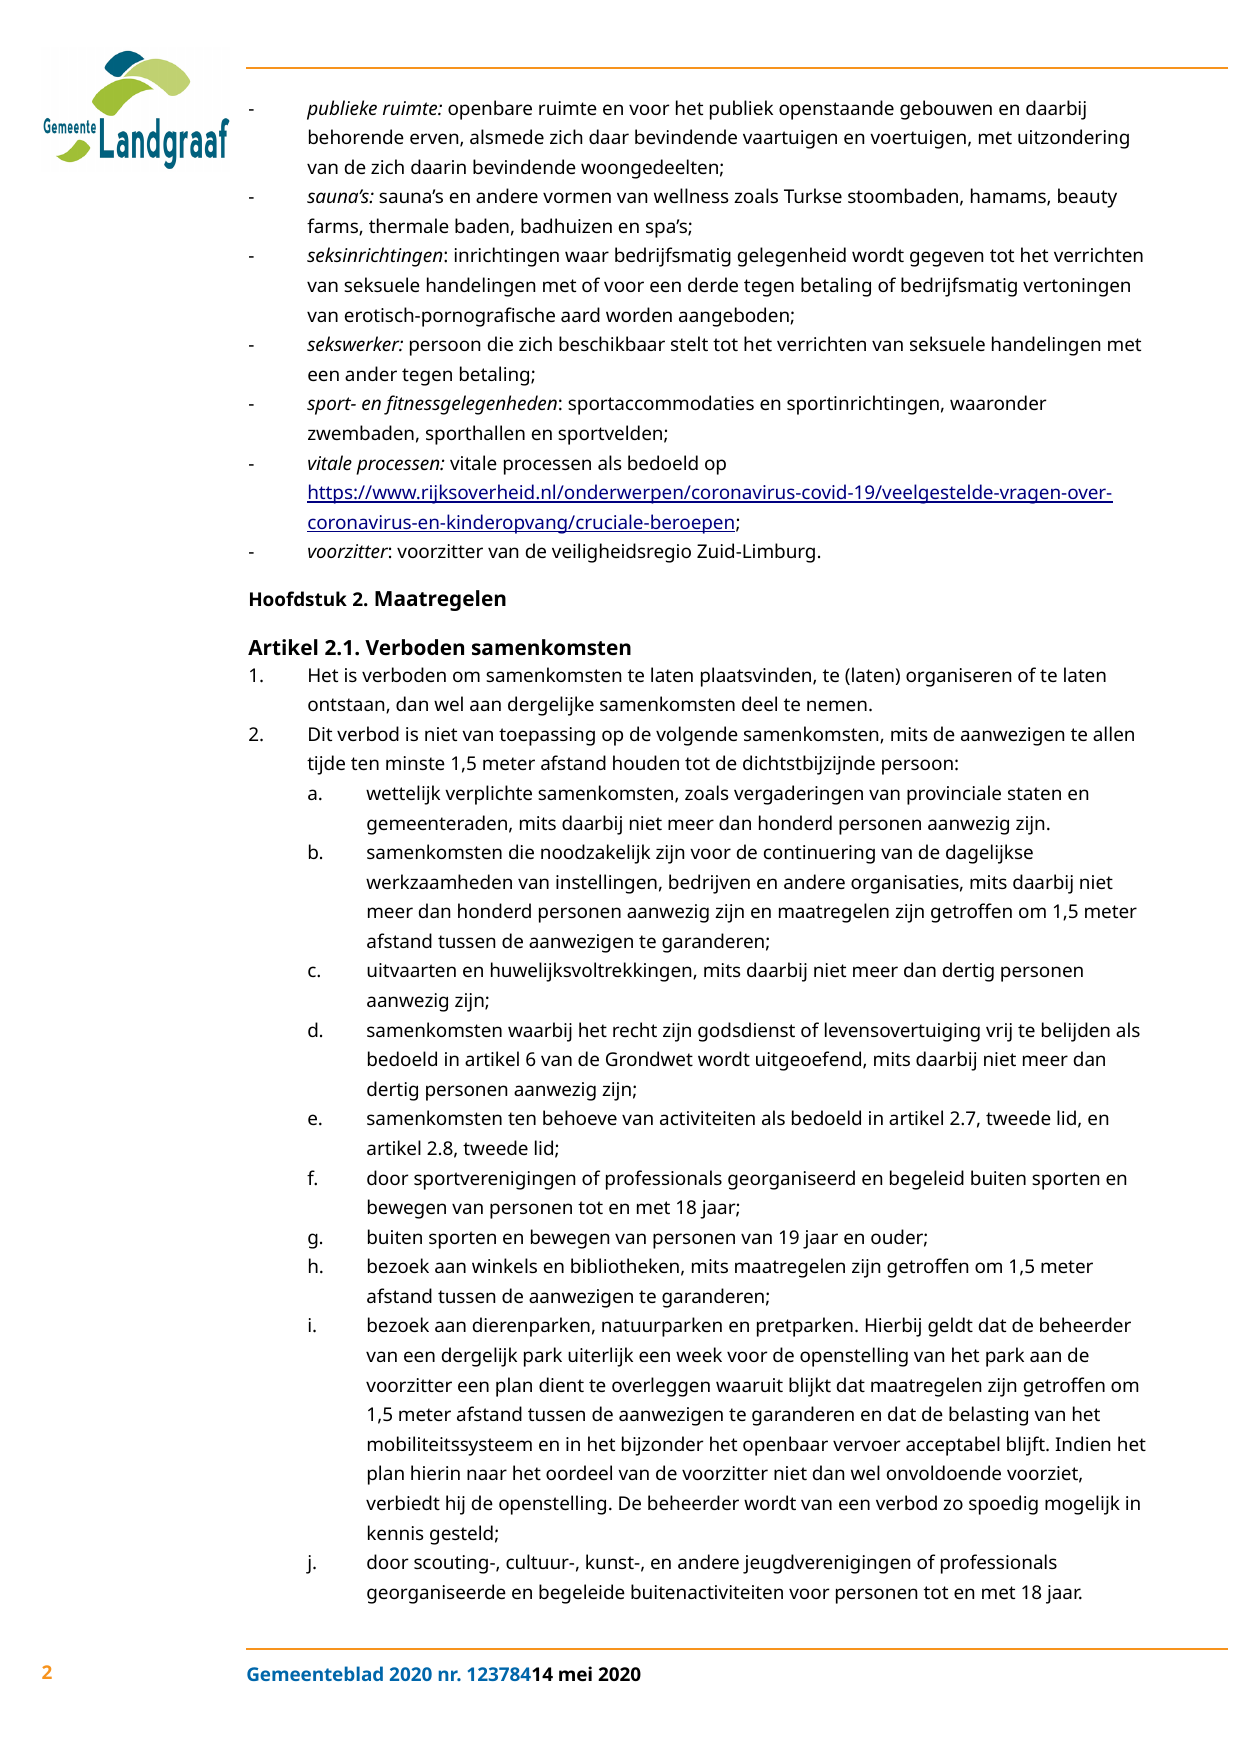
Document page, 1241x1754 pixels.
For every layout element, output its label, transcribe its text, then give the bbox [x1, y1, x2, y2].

list Het is verboden om samenkomsten te laten plaatsvinden, te (laten) organiseren of te laten ontstaan, dan wel aan dergelijke samenkomsten deel te nemen. [248, 662, 1152, 717]
list samenkomsten die noodzakelijk zijn voor de continuering van de dagelijkse werkzaamheden van instellingen, bedrijven en andere organisaties, mits daarbij niet meer dan honderd personen aanwezig zijn en maatregelen zijn getroffen om 1,5 meter afstand tussen de aanwezigen te garanderen; [307, 839, 1152, 954]
text Hoofdstuk 2. Maatregelen [248, 584, 1152, 613]
list sekswerker: persoon die zich beschikbaar stelt tot het verrichten van seksuele handelingen met een ander tegen betaling; [248, 331, 1152, 387]
list Dit verbod is niet van toepassing op de volgende samenkomsten, mits de aanwezigen te allen tijde ten minste 1,5 meter afstand houden tot de dichtstbijzijnde persoon: [248, 721, 1152, 776]
list voorzitter: voorzitter van de veiligheidsregio Zuid-Limburg. [248, 538, 1152, 564]
list vitale processen: vitale processen als bedoeld op https://www.rijksoverheid.nl/onderwerpen/coronavirus-covid-19/veelgestelde-vragen-over-coronavirus-en-kinderopvang/cruciale-beroepen; [248, 450, 1152, 535]
list samenkomsten waarbij het recht zijn godsdienst of levensovertuiging vrij te belijden als bedoeld in artikel 6 van de Grondwet wordt uitgeoefend, mits daarbij niet meer dan dertig personen aanwezig zijn; [307, 1017, 1152, 1102]
list uitvaarten en huwelijksvoltrekkingen, mits daarbij niet meer dan dertig personen aanwezig zijn; [307, 958, 1152, 1013]
list door sportverenigingen of professionals georganiseerd en begeleid buiten sporten en bewegen van personen tot en met 18 jaar; [307, 1165, 1152, 1220]
list buiten sporten en bewegen van personen van 19 jaar en ouder; [307, 1224, 1152, 1250]
list sauna’s: sauna’s en andere vormen van wellness zoals Turkse stoombaden, hamams, beauty farms, thermale baden, badhuizen en spa’s; [248, 183, 1152, 239]
list bezoek aan winkels en bibliotheken, mits maatregelen zijn getroffen om 1,5 meter afstand tussen de aanwezigen te garanderen; [307, 1253, 1152, 1309]
list publieke ruimte: openbare ruimte en voor het publiek openstaande gebouwen en daarbij behorende erven, alsmede zich daar bevindende vaartuigen en voertuigen, met uitzondering van de zich daarin bevindende woongedeelten; [248, 95, 1152, 180]
picture [41, 47, 231, 172]
list samenkomsten ten behoeve van activiteiten als bedoeld in artikel 2.7, tweede lid, en artikel 2.8, tweede lid; [307, 1106, 1152, 1161]
list door scouting-, cultuur-, kunst-, en andere jeugdverenigingen of professionals georganiseerde en begeleide buitenactiviteiten voor personen tot en met 18 jaar. [307, 1549, 1152, 1605]
text Artikel 2.1. Verboden samenkomsten [248, 633, 1152, 662]
list wettelijk verplichte samenkomsten, zoals vergaderingen van provinciale staten en gemeenteraden, mits daarbij niet meer dan honderd personen aanwezig zijn. [307, 780, 1152, 836]
list sport- en fitnessgelegenheden: sportaccommodaties en sportinrichtingen, waaronder zwembaden, sporthallen en sportvelden; [248, 391, 1152, 446]
list bezoek aan dierenparken, natuurparken en pretparken. Hierbij geldt dat de beheerder van een dergelijk park uiterlijk een week voor de openstelling van het park aan de voorzitter een plan dient te overleggen waaruit blijkt dat maatregelen zijn getroffen om 1,5 meter afstand tussen de aanwezigen te garanderen en dat de belasting van het mobiliteitssysteem en in het bijzonder het openbaar vervoer acceptabel blijft. Indien het plan hierin naar het oordeel van de voorzitter niet dan wel onvoldoende voorziet, verbiedt hij de openstelling. De beheerder wordt van een verbod zo spoedig mogelijk in kennis gesteld; [307, 1313, 1152, 1546]
list seksinrichtingen: inrichtingen waar bedrijfsmatig gelegenheid wordt gegeven tot het verrichten van seksuele handelingen met of voor een derde tegen betaling of bedrijfsmatig vertoningen van erotisch-pornografische aard worden aangeboden; [248, 243, 1152, 328]
